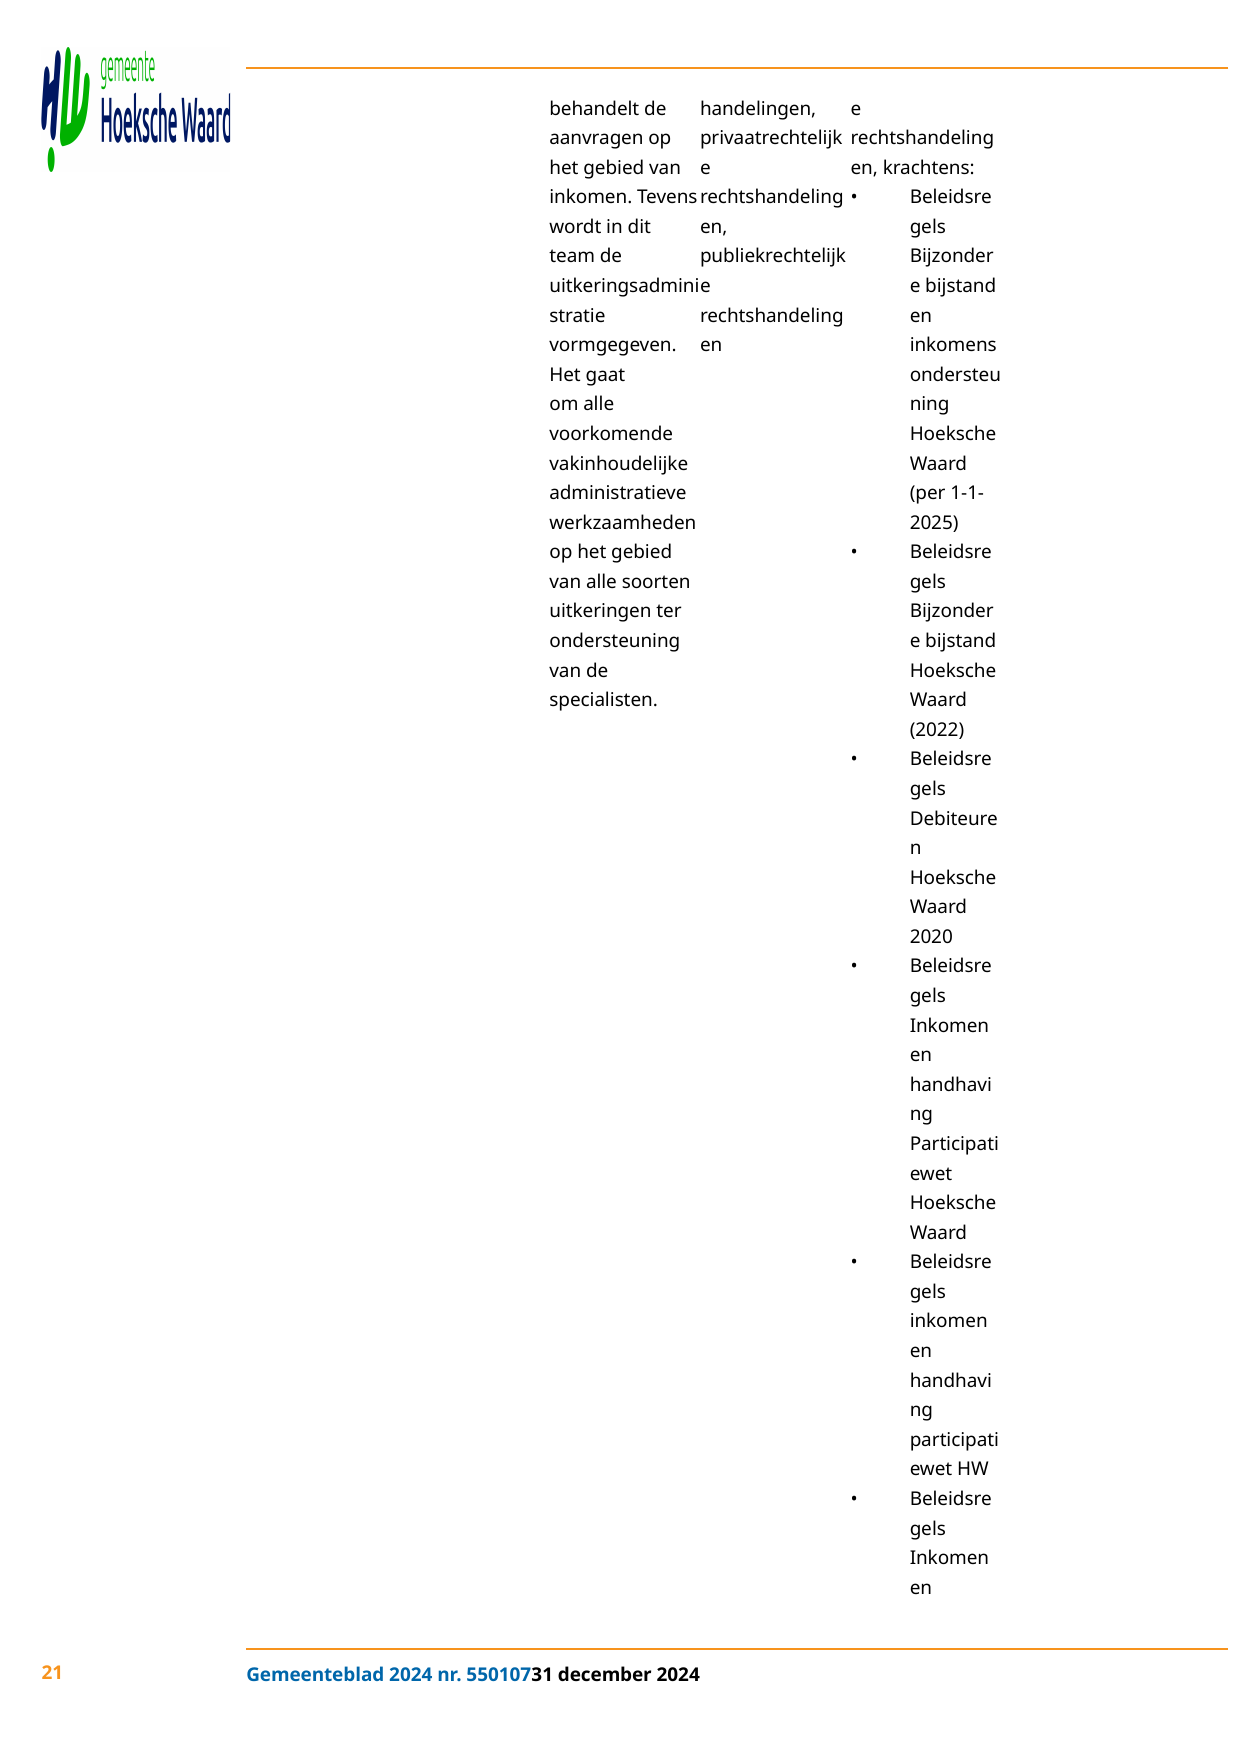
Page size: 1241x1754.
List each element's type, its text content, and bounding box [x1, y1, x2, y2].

table_cell e rechtshandelingen, krachtens: Beleidsregels Bijzondere bijstand en inkomensondersteuning Hoeksche Waard (per 1-1-2025) Beleidsregels Bijzondere bijstand Hoeksche Waard (2022) Beleidsregels Debiteuren Hoeksche Waard 2020 Beleidsregels Inkomen en handhaving Participatiewet Hoeksche Waard Beleidsregels inkomen en handhaving participatiewet HW Beleidsregels Inkomen en [850, 95, 1001, 1600]
table_cell handelingen, privaatrechtelijke rechtshandelingen, publiekrechtelijke rechtshandelingen [700, 95, 850, 1600]
picture [41, 47, 231, 172]
table_cell [399, 95, 549, 1600]
table_cell [1001, 95, 1152, 1600]
table_header [248, 95, 398, 1600]
table_cell behandelt de aanvragen op het gebied van inkomen. Tevens wordt in dit team de uitkeringsadministratie vormgegeven. Het gaat om alle voorkomende vakinhoudelijke administratieve werkzaamheden op het gebied van alle soorten uitkeringen ter ondersteuning van de specialisten. [549, 95, 700, 1600]
